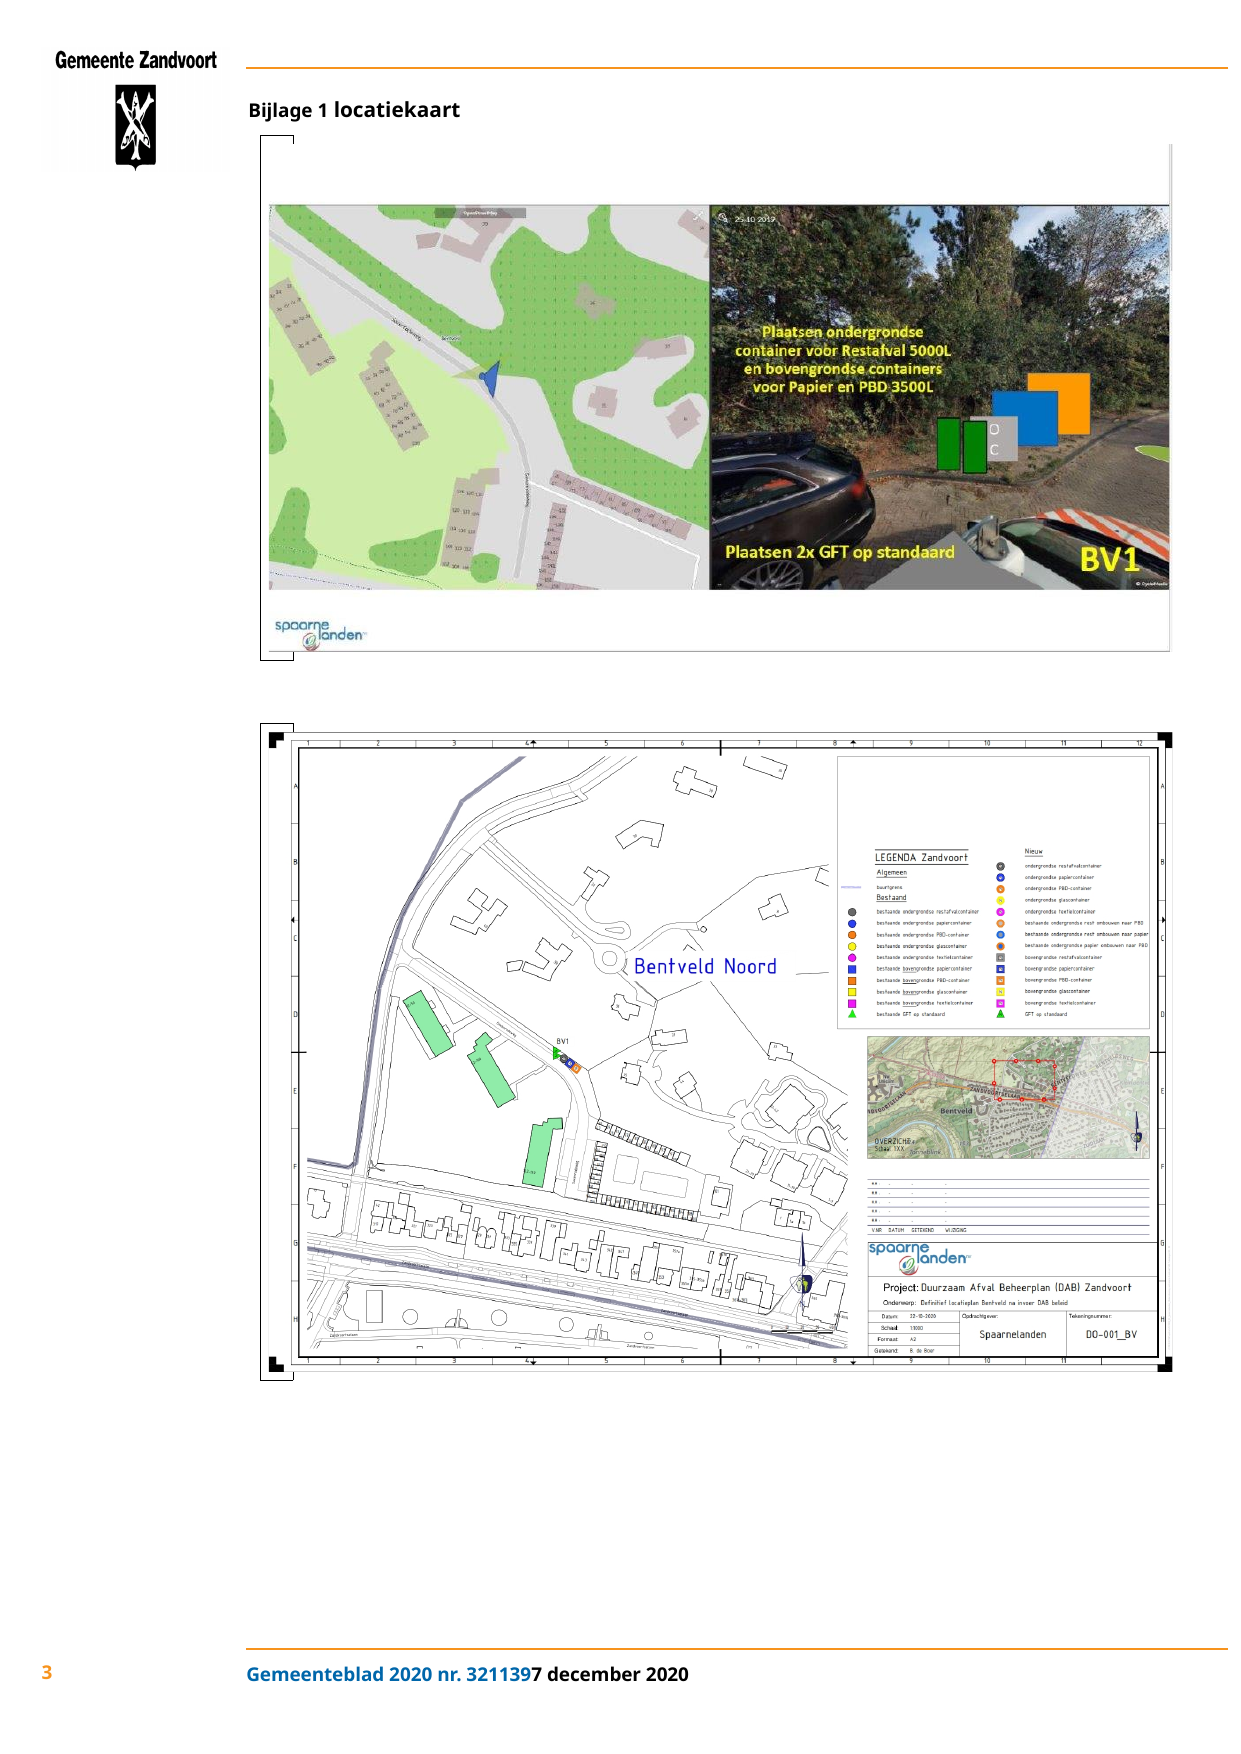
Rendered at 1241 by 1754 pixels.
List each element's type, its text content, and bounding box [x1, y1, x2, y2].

picture [41, 47, 231, 172]
picture [268, 732, 1173, 1372]
picture [268, 144, 1173, 652]
text Bijlage 1 locatiekaart [248, 95, 1152, 123]
